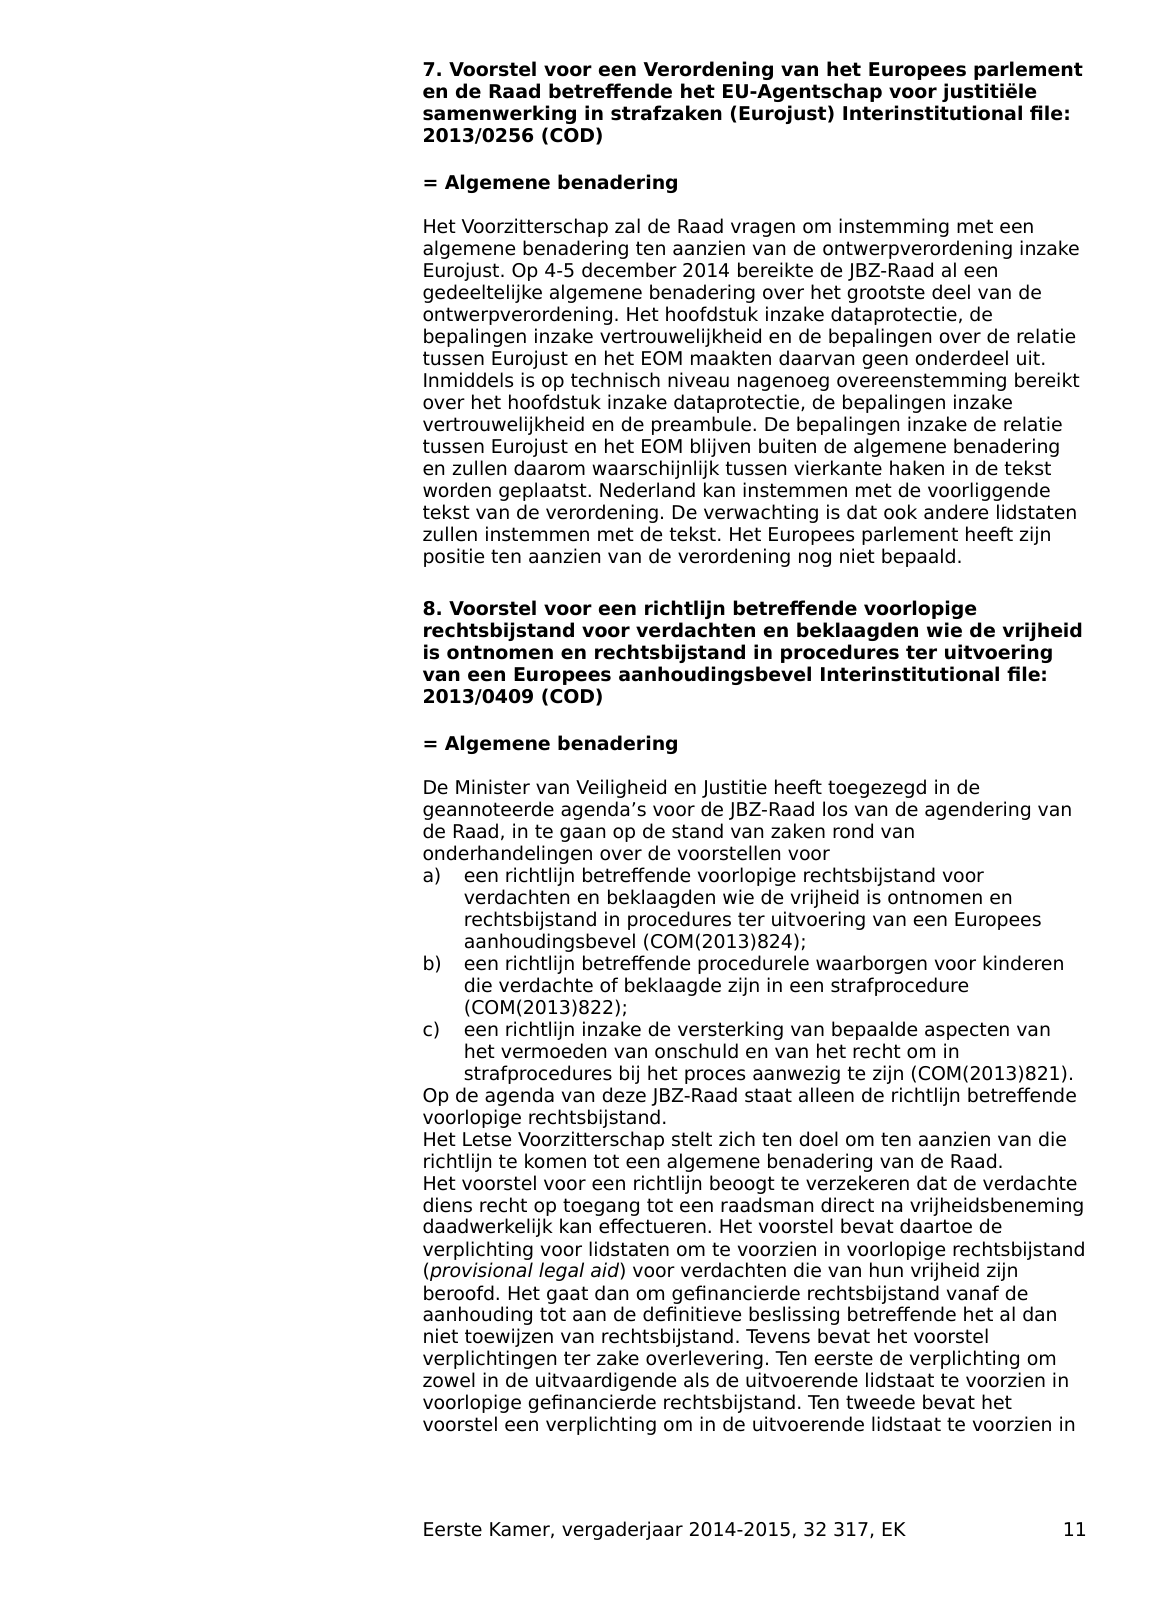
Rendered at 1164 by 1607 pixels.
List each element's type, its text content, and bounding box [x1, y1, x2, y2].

subtitle = Algemene benadering [422, 733, 1087, 755]
text c) een richtlijn inzake de versterking van bepaalde aspecten van het vermoeden van onschuld en van het recht om in strafprocedures bij het proces aanwezig te zijn (COM(2013)821). [422, 1019, 1087, 1084]
text Het voorstel voor een richtlijn beoogt te verzekeren dat de verdachte diens recht op toegang tot een raadsman direct na vrijheidsbeneming daadwerkelijk kan effectueren. Het voorstel bevat daartoe de verplichting voor lidstaten om te voorzien in voorlopige rechtsbijstand (provisional legal aid) voor verdachten die van hun vrijheid zijn beroofd. Het gaat dan om gefinancierde rechtsbijstand vanaf de aanhouding tot aan de definitieve beslissing betreffende het al dan niet toewijzen van rechtsbijstand. Tevens bevat het voorstel verplichtingen ter zake overlevering. Ten eerste de verplichting om zowel in de uitvaardigende als de uitvoerende lidstaat te voorzien in voorlopige gefinancierde rechtsbijstand. Ten tweede bevat het voorstel een verplichting om in de uitvoerende lidstaat te voorzien in [422, 1172, 1087, 1436]
text b) een richtlijn betreffende procedurele waarborgen voor kinderen die verdachte of beklaagde zijn in een strafprocedure (COM(2013)822); [422, 953, 1087, 1019]
subtitle 8. Voorstel voor een richtlijn betreffende voorlopige rechtsbijstand voor verdachten en beklaagden wie de vrijheid is ontnomen en rechtsbijstand in procedures ter uitvoering van een Europees aanhoudingsbevel Interinstitutional file: 2013/0409 (COD) [422, 598, 1087, 708]
text Op de agenda van deze JBZ-Raad staat alleen de richtlijn betreffende voorlopige rechtsbijstand. [422, 1084, 1087, 1128]
text a) een richtlijn betreffende voorlopige rechtsbijstand voor verdachten en beklaagden wie de vrijheid is ontnomen en rechtsbijstand in procedures ter uitvoering van een Europees aanhoudingsbevel (COM(2013)824); [422, 865, 1087, 953]
text De Minister van Veiligheid en Justitie heeft toegezegd in de geannoteerde agenda’s voor de JBZ-Raad los van de agendering van de Raad, in te gaan op de stand van zaken rond van onderhandelingen over de voorstellen voor [422, 777, 1087, 865]
subtitle = Algemene benadering [422, 172, 1087, 194]
text Het Voorzitterschap zal de Raad vragen om instemming met een algemene benadering ten aanzien van de ontwerpverordening inzake Eurojust. Op 4-5 december 2014 bereikte de JBZ-Raad al een gedeeltelijke algemene benadering over het grootste deel van de ontwerpverordening. Het hoofdstuk inzake dataprotectie, de bepalingen inzake vertrouwelijkheid en de bepalingen over de relatie tussen Eurojust en het EOM maakten daarvan geen onderdeel uit. Inmiddels is op technisch niveau nagenoeg overeenstemming bereikt over het hoofdstuk inzake dataprotectie, de bepalingen inzake vertrouwelijkheid en de preambule. De bepalingen inzake de relatie tussen Eurojust en het EOM blijven buiten de algemene benadering en zullen daarom waarschijnlijk tussen vierkante haken in de tekst worden geplaatst. Nederland kan instemmen met de voorliggende tekst van de verordening. De verwachting is dat ook andere lidstaten zullen instemmen met de tekst. Het Europees parlement heeft zijn positie ten aanzien van de verordening nog niet bepaald. [422, 216, 1087, 568]
subtitle 7. Voorstel voor een Verordening van het Europees parlement en de Raad betreffende het EU-Agentschap voor justitiële samenwerking in strafzaken (Eurojust) Interinstitutional file: 2013/0256 (COD) [422, 59, 1087, 147]
text Het Letse Voorzitterschap stelt zich ten doel om ten aanzien van die richtlijn te komen tot een algemene benadering van de Raad. [422, 1128, 1087, 1172]
